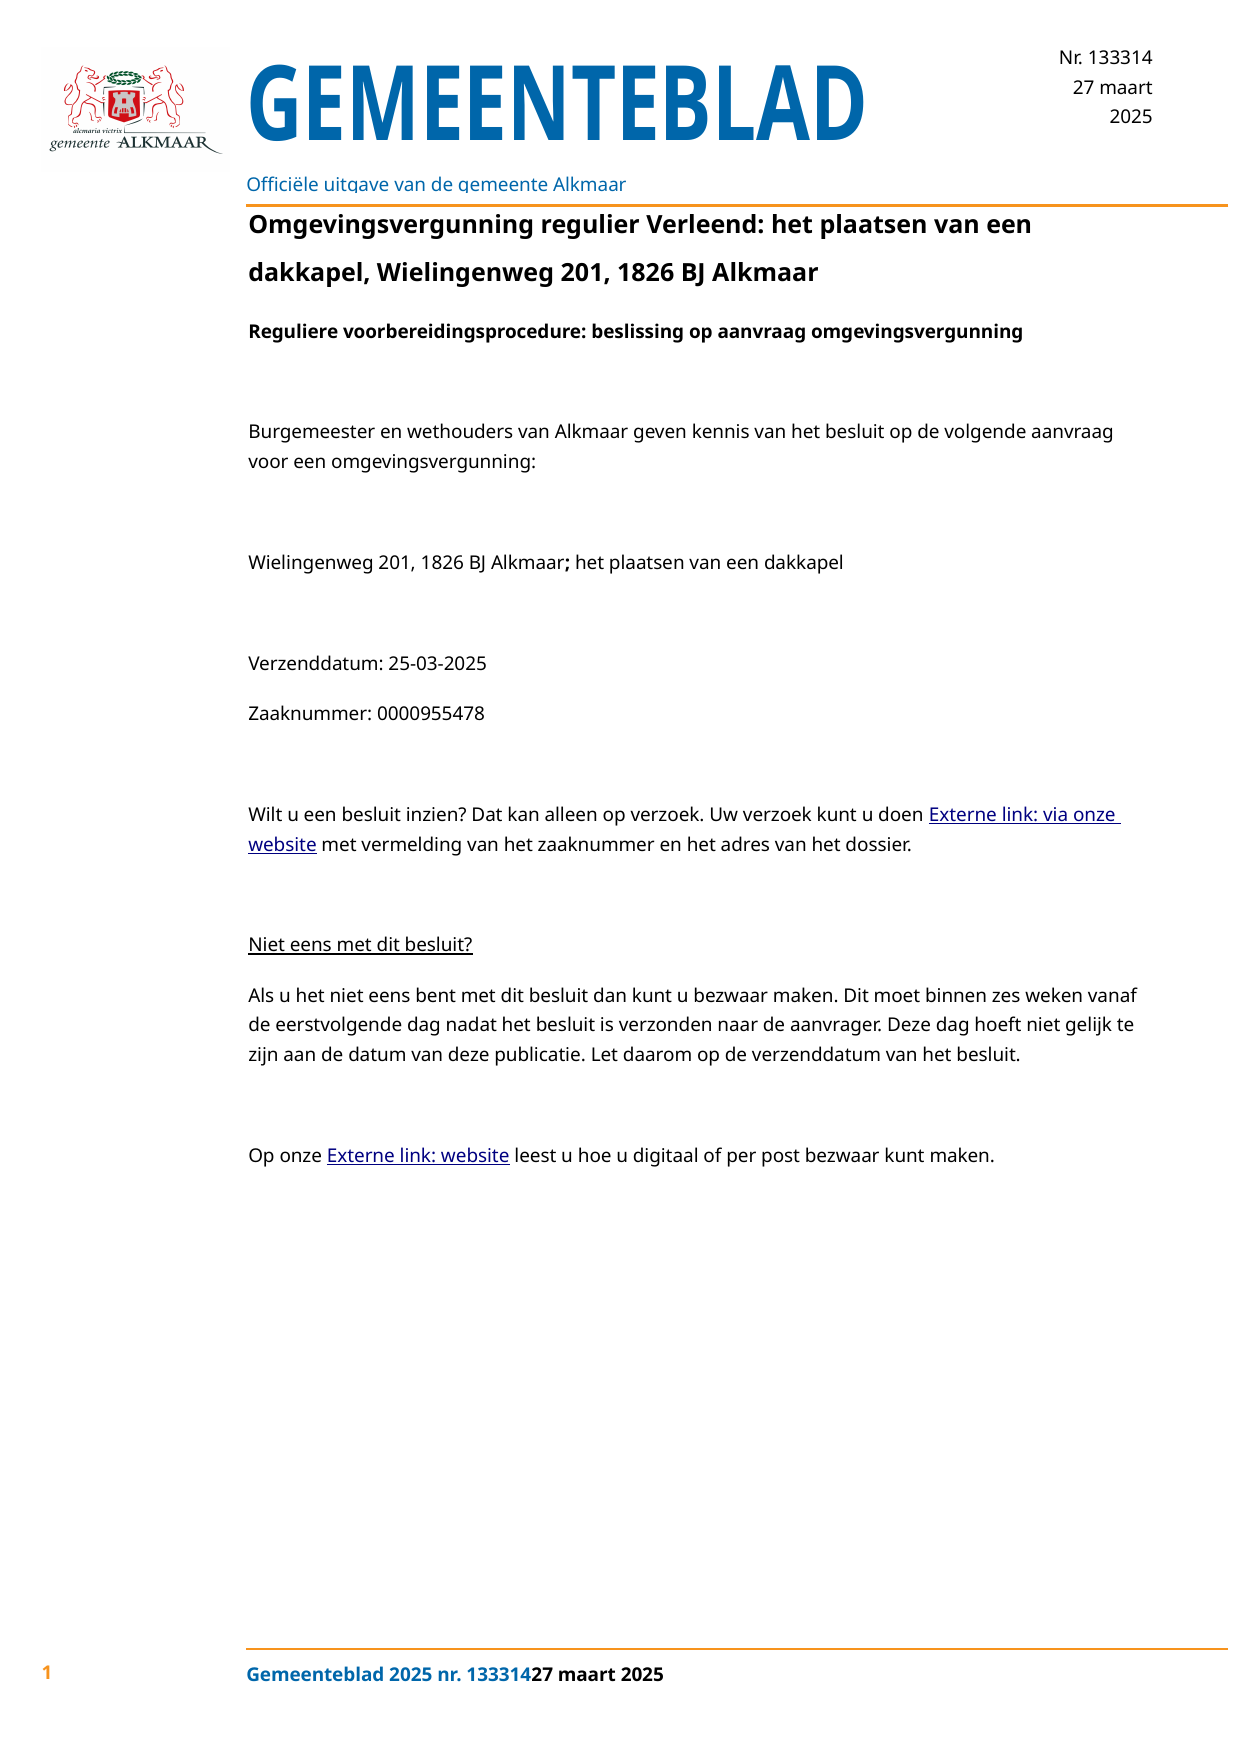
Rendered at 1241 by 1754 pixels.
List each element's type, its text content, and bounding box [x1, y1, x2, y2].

text Wilt u een besluit inzien? Dat kan alleen op verzoek. Uw verzoek kunt u doen Externe link: via onze website met vermelding van het zaaknummer en het adres van het dossier. [248, 801, 1152, 857]
text Zaaknummer: 0000955478 [248, 700, 1152, 726]
text Verzenddatum: 25-03-2025 [248, 650, 1152, 676]
text Reguliere voorbereidingsprocedure: beslissing op aanvraag omgevingsvergunning [248, 318, 1152, 344]
text Op onze Externe link: website leest u hoe u digitaal of per post bezwaar kunt maken. [248, 1142, 1152, 1168]
picture [41, 47, 231, 172]
text Burgemeester en wethouders van Alkmaar geven kennis van het besluit op de volgende aanvraag voor een omgevingsvergunning: [248, 419, 1152, 474]
text Niet eens met dit besluit? [248, 932, 1152, 957]
text Omgevingsvergunning regulier Verleend: het plaatsen van een dakkapel, Wielingenweg 201, 1826 BJ Alkmaar [248, 207, 1152, 288]
text Als u het niet eens bent met dit besluit dan kunt u bezwaar maken. Dit moet binnen zes weken vanaf de eerstvolgende dag nadat het besluit is verzonden naar de aanvrager. Deze dag hoeft niet gelijk te zijn aan de datum van deze publicatie. Let daarom op de verzenddatum van het besluit. [248, 982, 1152, 1067]
text Wielingenweg 201, 1826 BJ Alkmaar; het plaatsen van een dakkapel [248, 549, 1152, 575]
